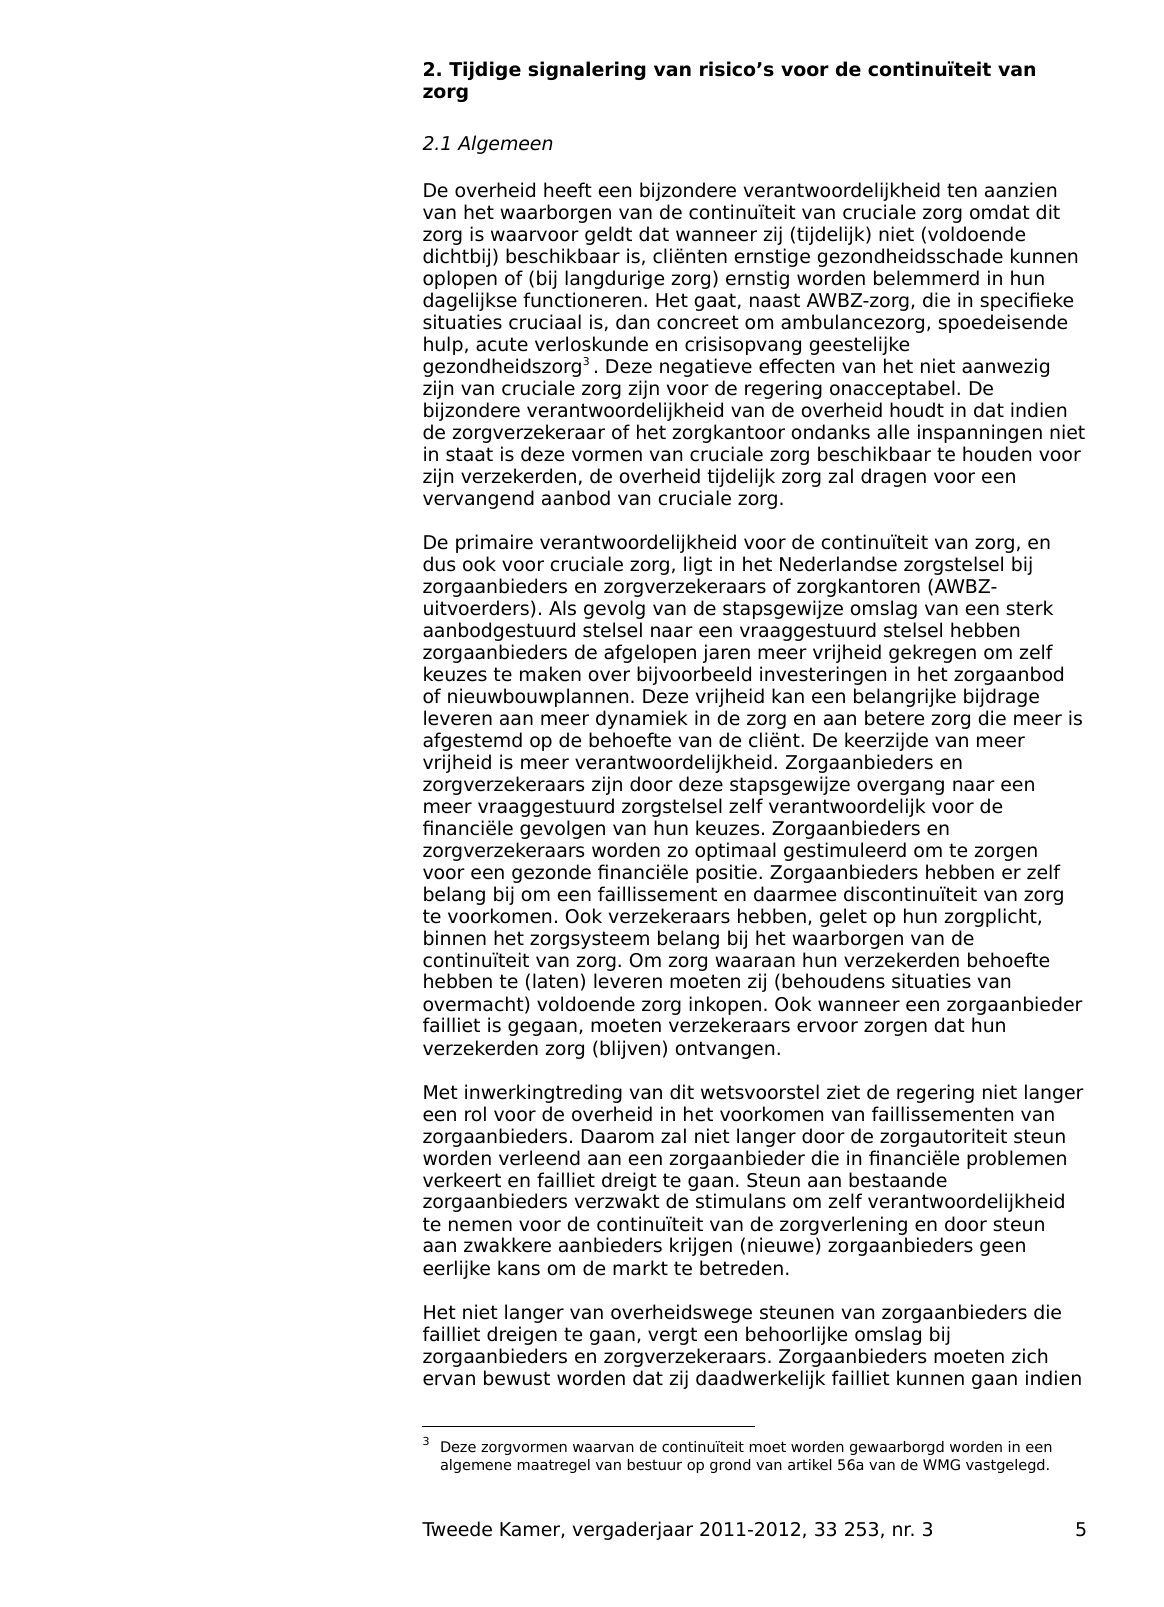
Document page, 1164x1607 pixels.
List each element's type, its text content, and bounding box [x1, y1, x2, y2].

text Met inwerkingtreding van dit wetsvoorstel ziet de regering niet langer een rol voor de overheid in het voorkomen van faillissementen van zorgaanbieders. Daarom zal niet langer door de zorgautoriteit steun worden verleend aan een zorgaanbieder die in financiële problemen verkeert en failliet dreigt te gaan. Steun aan bestaande zorgaanbieders verzwakt de stimulans om zelf verantwoordelijkheid te nemen voor de continuïteit van de zorgverlening en door steun aan zwakkere aanbieders krijgen (nieuwe) zorgaanbieders geen eerlijke kans om de markt te betreden. [422, 1082, 1087, 1279]
text Het niet langer van overheidswege steunen van zorgaanbieders die failliet dreigen te gaan, vergt een behoorlijke omslag bij zorgaanbieders en zorgverzekeraars. Zorgaanbieders moeten zich ervan bewust worden dat zij daadwerkelijk failliet kunnen gaan indien [422, 1302, 1087, 1389]
text De overheid heeft een bijzondere verantwoordelijkheid ten aanzien van het waarborgen van de continuïteit van cruciale zorg omdat dit zorg is waarvoor geldt dat wanneer zij (tijdelijk) niet (voldoende dichtbij) beschikbaar is, cliënten ernstige gezondheidsschade kunnen oplopen of (bij langdurige zorg) ernstig worden belemmerd in hun dagelijkse functioneren. Het gaat, naast AWBZ-zorg, die in specifieke situaties cruciaal is, dan concreet om ambulancezorg, spoedeisende hulp, acute verloskunde en crisisopvang geestelijke gezondheidszorg. Deze negatieve effecten van het niet aanwezig zijn van cruciale zorg zijn voor de regering onacceptabel. De bijzondere verantwoordelijkheid van de overheid houdt in dat indien de zorgverzekeraar of het zorgkantoor ondanks alle inspanningen niet in staat is deze vormen van cruciale zorg beschikbaar te houden voor zijn verzekerden, de overheid tijdelijk zorg zal dragen voor een vervangend aanbod van cruciale zorg. [422, 180, 1087, 510]
subtitle 2. Tijdige signalering van risico’s voor de continuïteit van zorg [422, 59, 1087, 103]
text De primaire verantwoordelijkheid voor de continuïteit van zorg, en dus ook voor cruciale zorg, ligt in het Nederlandse zorgstelsel bij zorgaanbieders en zorgverzekeraars of zorgkantoren (AWBZ-uitvoerders). Als gevolg van de stapsgewijze omslag van een sterk aanbodgestuurd stelsel naar een vraaggestuurd stelsel hebben zorgaanbieders de afgelopen jaren meer vrijheid gekregen om zelf keuzes te maken over bijvoorbeeld investeringen in het zorgaanbod of nieuwbouwplannen. Deze vrijheid kan een belangrijke bijdrage leveren aan meer dynamiek in de zorg en aan betere zorg die meer is afgestemd op de behoefte van de cliënt. De keerzijde van meer vrijheid is meer verantwoordelijkheid. Zorgaanbieders en zorgverzekeraars zijn door deze stapsgewijze overgang naar een meer vraaggestuurd zorgstelsel zelf verantwoordelijk voor de financiële gevolgen van hun keuzes. Zorgaanbieders en zorgverzekeraars worden zo optimaal gestimuleerd om te zorgen voor een gezonde financiële positie. Zorgaanbieders hebben er zelf belang bij om een faillissement en daarmee discontinuïteit van zorg te voorkomen. Ook verzekeraars hebben, gelet op hun zorgplicht, binnen het zorgsysteem belang bij het waarborgen van de continuïteit van zorg. Om zorg waaraan hun verzekerden behoefte hebben te (laten) leveren moeten zij (behoudens situaties van overmacht) voldoende zorg inkopen. Ook wanneer een zorgaanbieder failliet is gegaan, moeten verzekeraars ervoor zorgen dat hun verzekerden zorg (blijven) ontvangen. [422, 532, 1087, 1059]
text Deze zorgvormen waarvan de continuïteit moet worden gewaarborgd worden in een algemene maatregel van bestuur op grond van artikel 56a van de WMG vastgelegd. [422, 1435, 1087, 1474]
subtitle 2.1 Algemeen [422, 133, 1087, 155]
